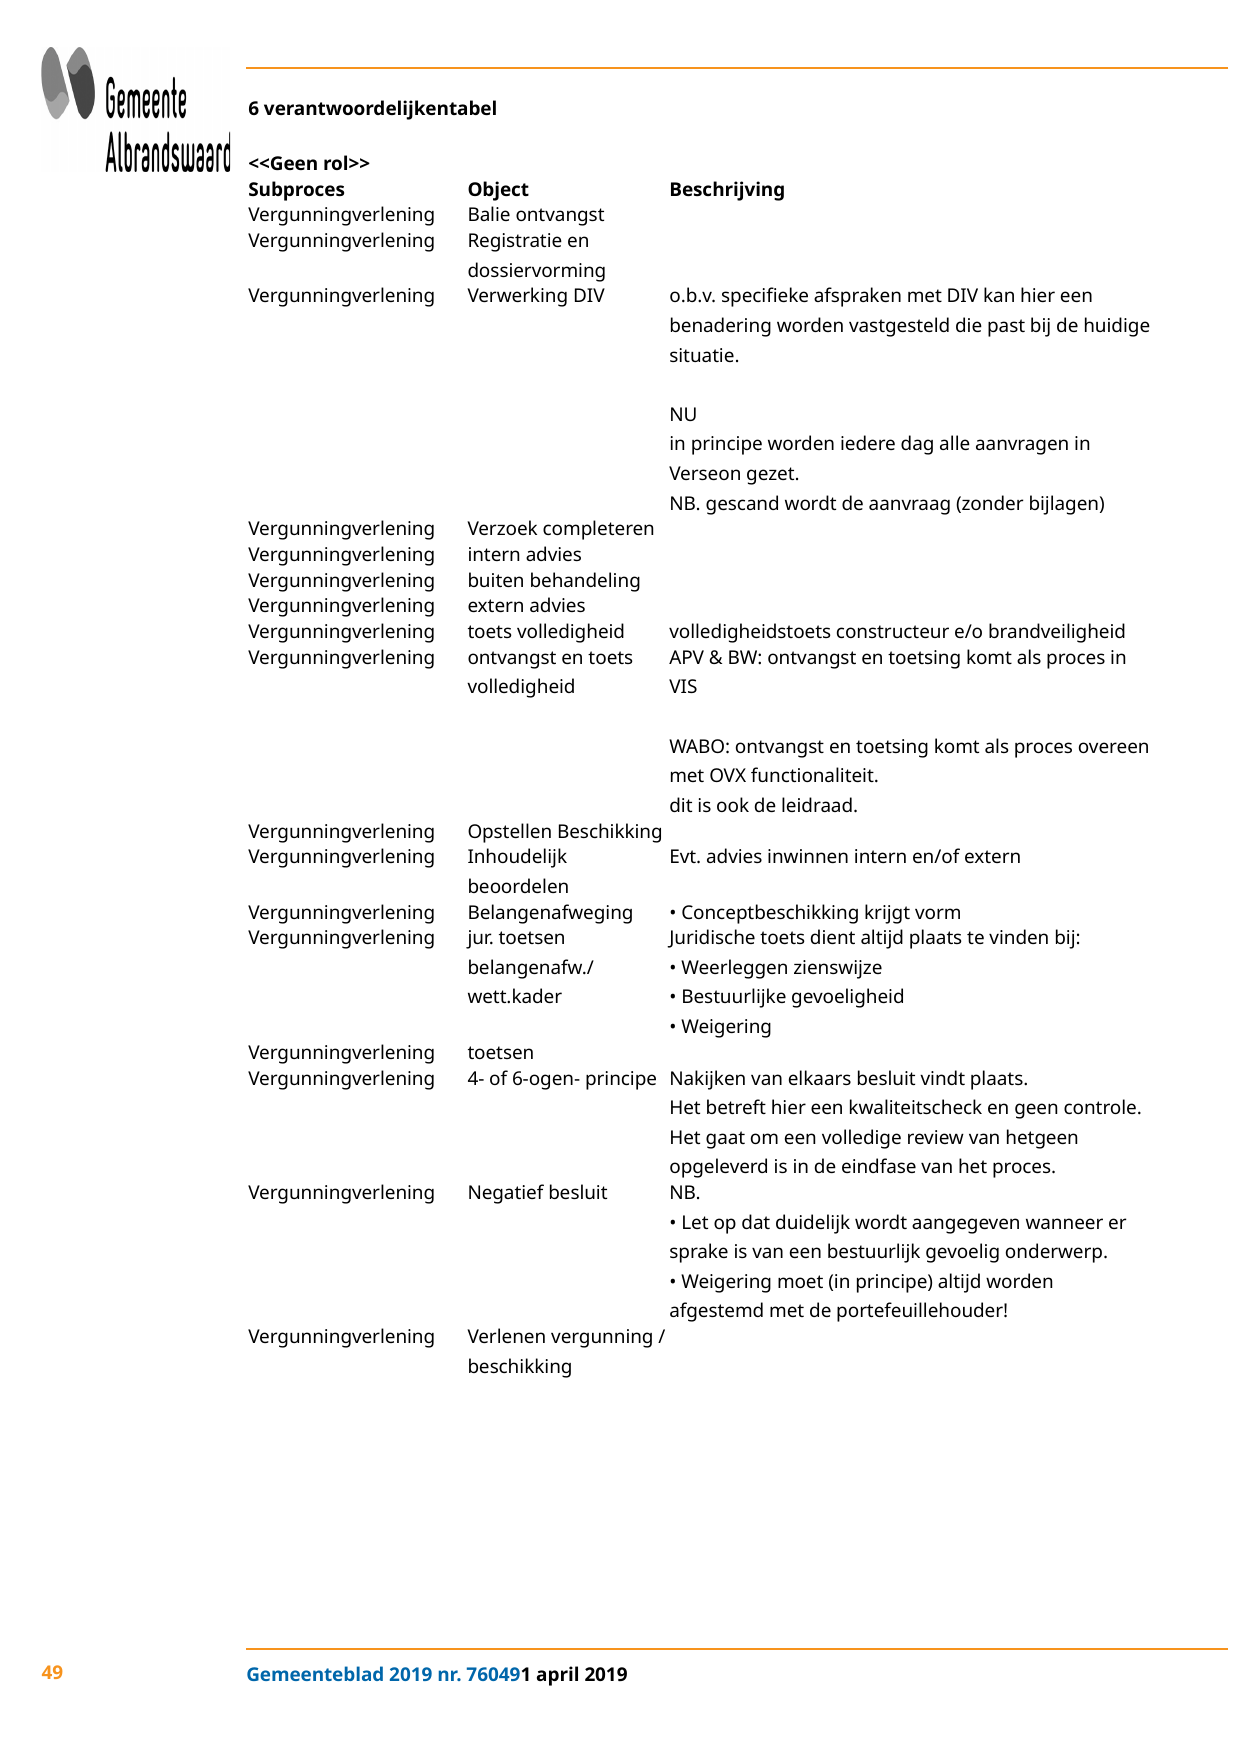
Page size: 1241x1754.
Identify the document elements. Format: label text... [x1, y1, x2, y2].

table_cell toetsen [467, 1039, 669, 1065]
table_cell [669, 818, 1152, 843]
table_cell o.b.v. specifieke afspraken met DIV kan hier een benadering worden vastgesteld die past bij de huidige situatie. NU in principe worden iedere dag alle aanvragen in Verseon gezet. NB. gescand wordt de aanvraag (zonder bijlagen) [669, 283, 1152, 516]
table_cell Vergunningverlening [248, 1039, 467, 1065]
table_cell Vergunningverlening [248, 1179, 467, 1323]
table_cell Verwerking DIV [467, 283, 669, 516]
table_cell Object [467, 176, 669, 202]
table_cell Verlenen vergunning / beschikking [467, 1323, 669, 1379]
table_cell Vergunningverlening [248, 593, 467, 618]
table_cell Verzoek completeren [467, 516, 669, 541]
table_cell buiten behandeling [467, 567, 669, 593]
table_cell [669, 541, 1152, 567]
table_cell Vergunningverlening [248, 619, 467, 644]
table_cell Juridische toets dient altijd plaats te vinden bij: • Weerleggen zienswijze • Bestuurlijke gevoeligheid • Weigering [669, 925, 1152, 1039]
table_cell Belangenafweging [467, 899, 669, 924]
table_cell Subproces [248, 176, 467, 202]
table_cell APV & BW: ontvangst en toetsing komt als proces in VIS WABO: ontvangst en toetsing komt als proces overeen met OVX functionaliteit. dit is ook de leidraad. [669, 644, 1152, 818]
table_cell Vergunningverlening [248, 899, 467, 924]
table_cell Vergunningverlening [248, 644, 467, 818]
table_cell Vergunningverlening [248, 541, 467, 567]
table_cell [669, 1039, 1152, 1065]
table_cell Inhoudelijk beoordelen [467, 844, 669, 899]
table_cell Vergunningverlening [248, 818, 467, 843]
table_cell [669, 593, 1152, 618]
table_cell 4- of 6-ogen- principe [467, 1065, 669, 1179]
table_cell Beschrijving [669, 176, 1152, 202]
table_cell Registratie en dossiervorming [467, 228, 669, 283]
table_cell [669, 567, 1152, 593]
table_cell extern advies [467, 593, 669, 618]
table_cell [669, 516, 1152, 541]
table_cell Vergunningverlening [248, 202, 467, 227]
table_cell Opstellen Beschikking [467, 818, 669, 843]
table_cell toets volledigheid [467, 619, 669, 644]
table_cell NB. • Let op dat duidelijk wordt aangegeven wanneer er sprake is van een bestuurlijk gevoelig onderwerp. • Weigering moet (in principe) altijd worden afgestemd met de portefeuillehouder! [669, 1179, 1152, 1323]
text 6 verantwoordelijkentabel [248, 95, 1152, 121]
table_cell Evt. advies inwinnen intern en/of extern [669, 844, 1152, 899]
table_cell Vergunningverlening [248, 1065, 467, 1179]
picture [41, 47, 231, 172]
table_cell Vergunningverlening [248, 283, 467, 516]
table_cell Nakijken van elkaars besluit vindt plaats. Het betreft hier een kwaliteitscheck en geen controle. Het gaat om een volledige review van hetgeen opgeleverd is in de eindfase van het proces. [669, 1065, 1152, 1179]
table_cell • Conceptbeschikking krijgt vorm [669, 899, 1152, 924]
table_cell Balie ontvangst [467, 202, 669, 227]
table_cell intern advies [467, 541, 669, 567]
table_cell Vergunningverlening [248, 516, 467, 541]
table_cell [669, 228, 1152, 283]
table_cell ontvangst en toets volledigheid [467, 644, 669, 818]
table_cell [669, 1323, 1152, 1379]
table_cell Negatief besluit [467, 1179, 669, 1323]
table_cell Vergunningverlening [248, 1323, 467, 1379]
table_cell Vergunningverlening [248, 228, 467, 283]
table_header <<Geen rol>> [248, 150, 1152, 176]
table_cell Vergunningverlening [248, 844, 467, 899]
table_cell [669, 202, 1152, 227]
table_cell Vergunningverlening [248, 925, 467, 1039]
table_cell Vergunningverlening [248, 567, 467, 593]
table_cell volledigheidstoets constructeur e/o brandveiligheid [669, 619, 1152, 644]
table_cell jur. toetsen belangenafw./ wett.kader [467, 925, 669, 1039]
